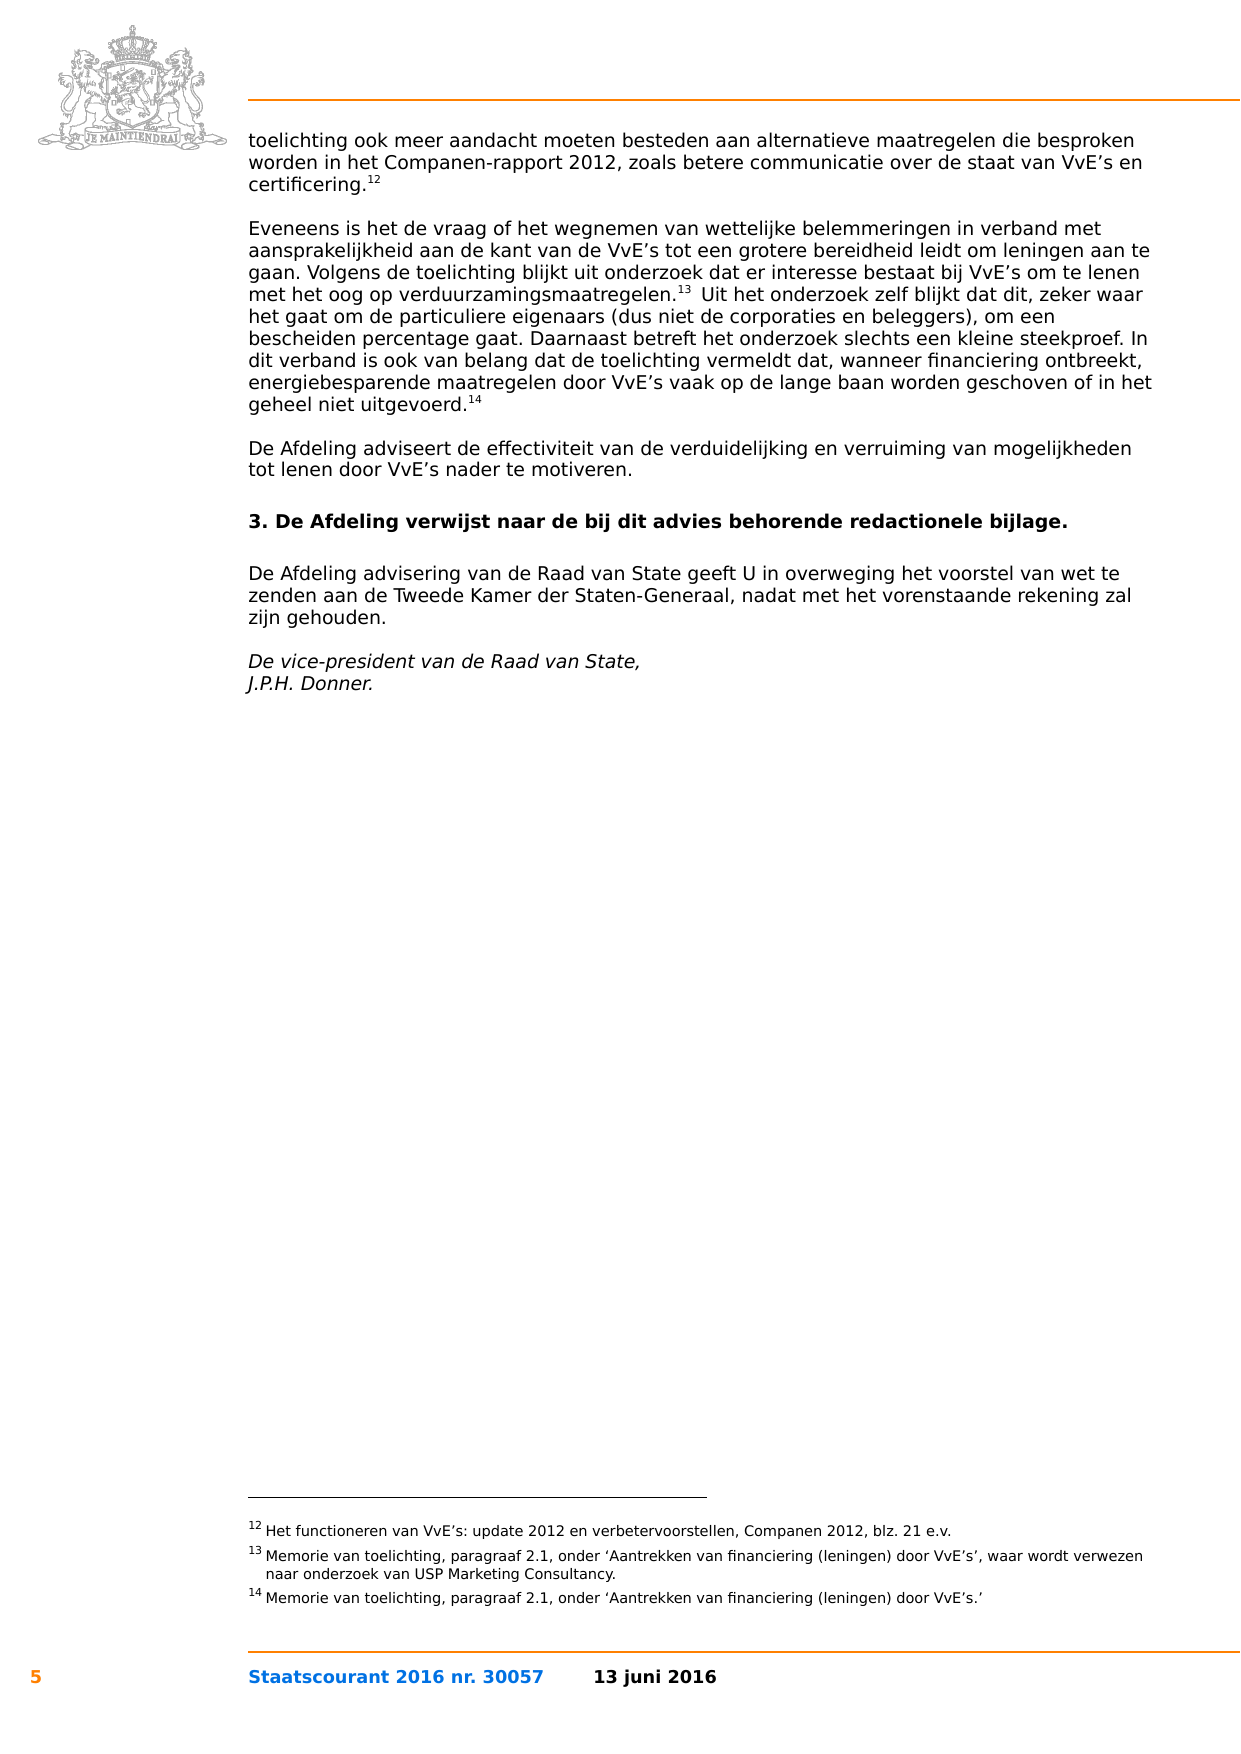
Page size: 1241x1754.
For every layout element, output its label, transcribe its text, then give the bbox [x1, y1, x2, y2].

picture [38, 25, 227, 150]
text toelichting ook meer aandacht moeten besteden aan alternatieve maatregelen die besproken worden in het Companen-rapport 2012, zoals betere communicatie over de staat van VvE’s en certificering. [248, 130, 1163, 196]
text De Afdeling adviseert de effectiviteit van de verduidelijking en verruiming van mogelijkheden tot lenen door VvE’s nader te motiveren. [248, 437, 1163, 481]
text Memorie van toelichting, paragraaf 2.1, onder ‘Aantrekken van financiering (leningen) door VvE’s’, waar wordt verwezen naar onderzoek van USP Marketing Consultancy. [248, 1544, 1163, 1583]
text Memorie van toelichting, paragraaf 2.1, onder ‘Aantrekken van financiering (leningen) door VvE’s.’ [248, 1586, 1163, 1608]
text De vice-president van de Raad van State, J.P.H. Donner. [248, 651, 1163, 695]
text Eveneens is het de vraag of het wegnemen van wettelijke belemmeringen in verband met aansprakelijkheid aan de kant van de VvE’s tot een grotere bereidheid leidt om leningen aan te gaan. Volgens de toelichting blijkt uit onderzoek dat er interesse bestaat bij VvE’s om te lenen met het oog op verduurzamingsmaatregelen. Uit het onderzoek zelf blijkt dat dit, zeker waar het gaat om de particuliere eigenaars (dus niet de corporaties en beleggers), om een bescheiden percentage gaat. Daarnaast betreft het onderzoek slechts een kleine steekproef. In dit verband is ook van belang dat de toelichting vermeldt dat, wanneer financiering ontbreekt, energiebesparende maatregelen door VvE’s vaak op de lange baan worden geschoven of in het geheel niet uitgevoerd. [248, 218, 1163, 416]
subtitle 3. De Afdeling verwijst naar de bij dit advies behorende redactionele bijlage. [248, 511, 1163, 533]
text Het functioneren van VvE’s: update 2012 en verbetervoorstellen, Companen 2012, blz. 21 e.v. [248, 1519, 1163, 1541]
text De Afdeling advisering van de Raad van State geeft U in overweging het voorstel van wet te zenden aan de Tweede Kamer der Staten-Generaal, nadat met het vorenstaande rekening zal zijn gehouden. [248, 563, 1163, 629]
